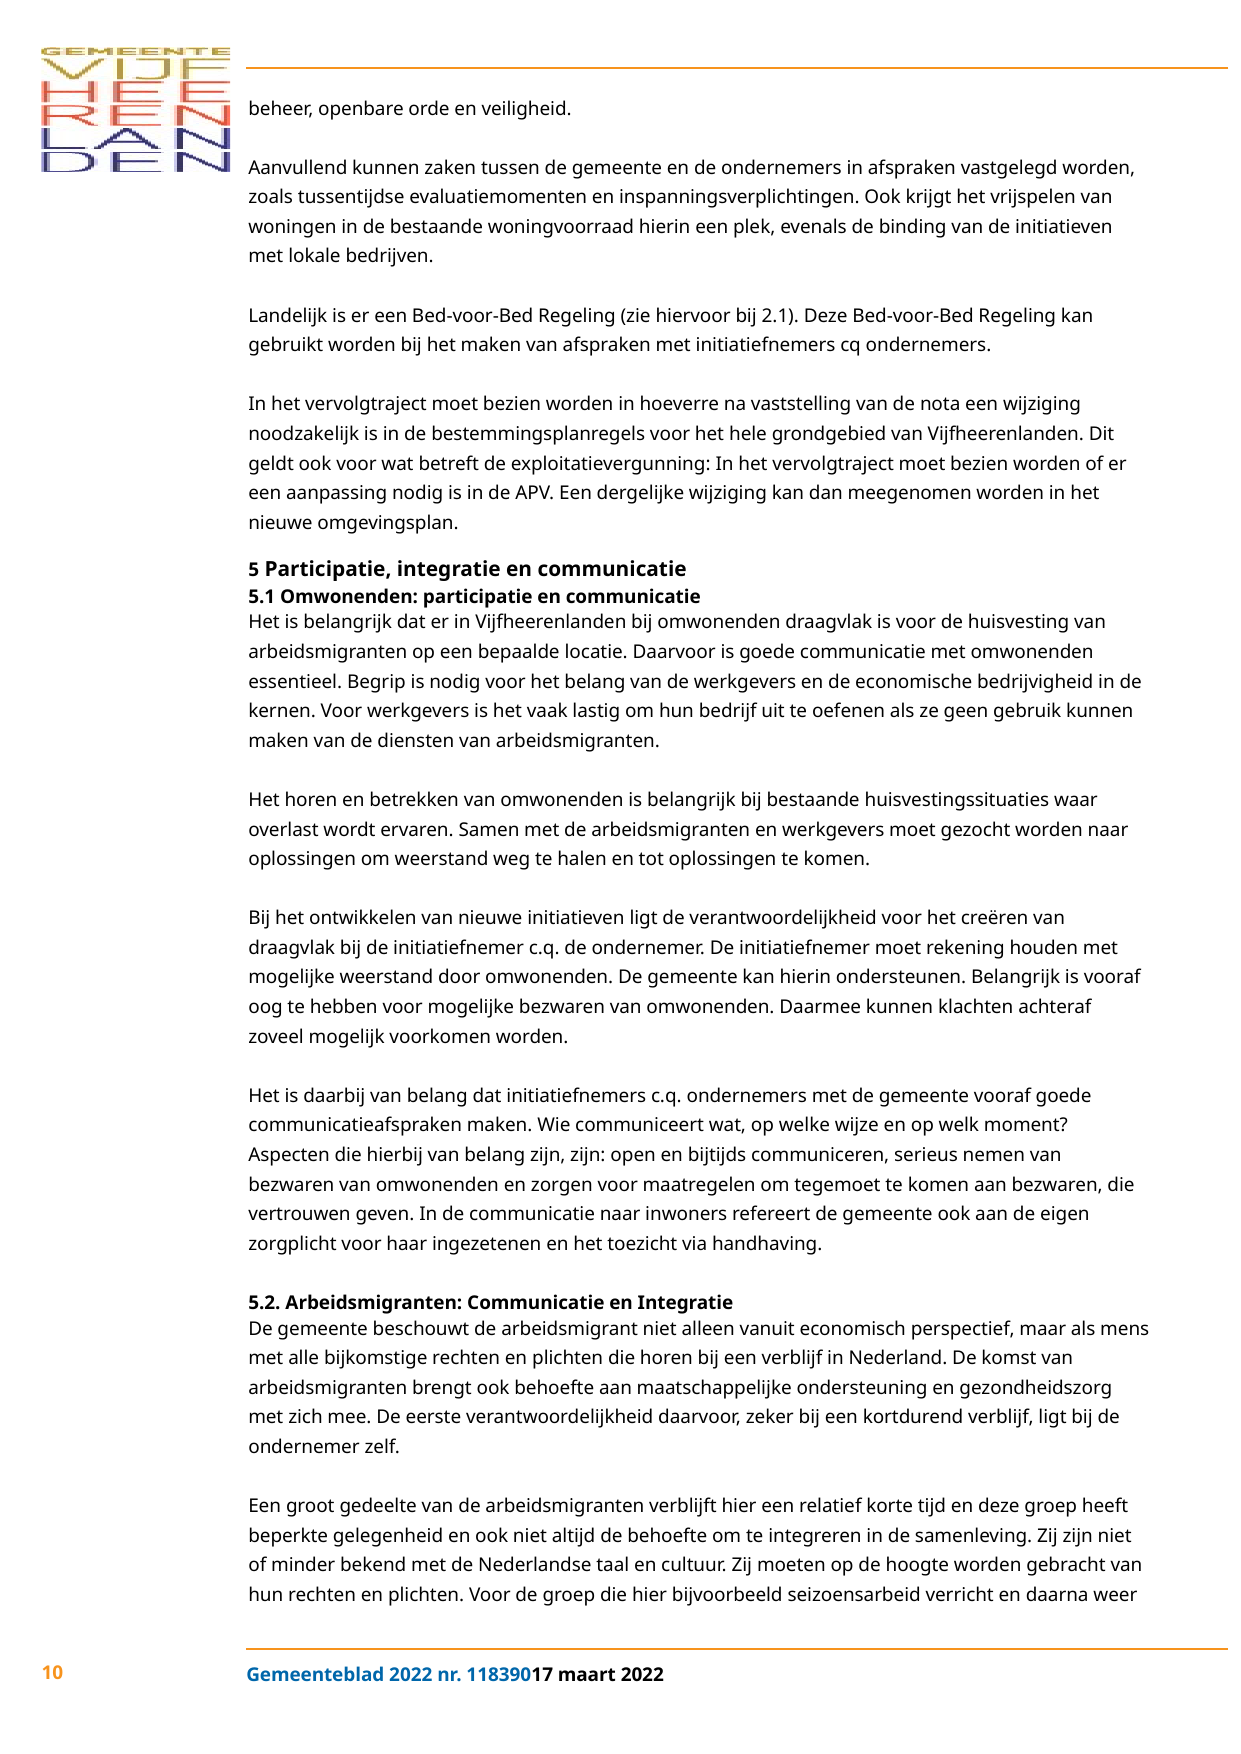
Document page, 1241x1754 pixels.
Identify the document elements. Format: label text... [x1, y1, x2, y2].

picture [41, 47, 231, 172]
text Een groot gedeelte van de arbeidsmigranten verblijft hier een relatief korte tijd en deze groep heeft beperkte gelegenheid en ook niet altijd de behoefte om te integreren in de samenleving. Zij zijn niet of minder bekend met de Nederlandse taal en cultuur. Zij moeten op de hoogte worden gebracht van hun rechten en plichten. Voor de groep die hier bijvoorbeeld seizoensarbeid verricht en daarna weer [248, 1492, 1152, 1607]
text De gemeente beschouwt de arbeidsmigrant niet alleen vanuit economisch perspectief, maar als mens met alle bijkomstige rechten en plichten die horen bij een verblijf in Nederland. De komst van arbeidsmigranten brengt ook behoefte aan maatschappelijke ondersteuning en gezondheidszorg met zich mee. De eerste verantwoordelijkheid daarvoor, zeker bij een kortdurend verblijf, ligt bij de ondernemer zelf. [248, 1315, 1152, 1459]
text 5.2. Arbeidsmigranten: Communicatie en Integratie [248, 1289, 1152, 1315]
text beheer, openbare orde en veiligheid. [248, 95, 1152, 121]
text Aanvullend kunnen zaken tussen de gemeente en de ondernemers in afspraken vastgelegd worden, zoals tussentijdse evaluatiemomenten en inspanningsverplichtingen. Ook krijgt het vrijspelen van woningen in de bestaande woningvoorraad hierin een plek, evenals de binding van de initiatieven met lokale bedrijven. [248, 154, 1152, 268]
text Het horen en betrekken van omwonenden is belangrijk bij bestaande huisvestingssituaties waar overlast wordt ervaren. Samen met de arbeidsmigranten en werkgevers moet gezocht worden naar oplossingen om weerstand weg te halen en tot oplossingen te komen. [248, 786, 1152, 871]
text Landelijk is er een Bed-voor-Bed Regeling (zie hiervoor bij 2.1). Deze Bed-voor-Bed Regeling kan gebruikt worden bij het maken van afspraken met initiatiefnemers cq ondernemers. [248, 302, 1152, 357]
text Het is belangrijk dat er in Vijfheerenlanden bij omwonenden draagvlak is voor de huisvesting van arbeidsmigranten op een bepaalde locatie. Daarvoor is goede communicatie met omwonenden essentieel. Begrip is nodig voor het belang van de werkgevers en de economische bedrijvigheid in de kernen. Voor werkgevers is het vaak lastig om hun bedrijf uit te oefenen als ze geen gebruik kunnen maken van de diensten van arbeidsmigranten. [248, 609, 1152, 753]
text 5 Participatie, integratie en communicatie [248, 554, 1152, 583]
text Het is daarbij van belang dat initiatiefnemers c.q. ondernemers met de gemeente vooraf goede communicatieafspraken maken. Wie communiceert wat, op welke wijze en op welk moment? Aspecten die hierbij van belang zijn, zijn: open en bijtijds communiceren, serieus nemen van bezwaren van omwonenden en zorgen voor maatregelen om tegemoet te komen aan bezwaren, die vertrouwen geven. In de communicatie naar inwoners refereert de gemeente ook aan de eigen zorgplicht voor haar ingezetenen en het toezicht via handhaving. [248, 1082, 1152, 1256]
text Bij het ontwikkelen van nieuwe initiatieven ligt de verantwoordelijkheid voor het creëren van draagvlak bij de initiatiefnemer c.q. de ondernemer. De initiatiefnemer moet rekening houden met mogelijke weerstand door omwonenden. De gemeente kan hierin ondersteunen. Belangrijk is vooraf oog te hebben voor mogelijke bezwaren van omwonenden. Daarmee kunnen klachten achteraf zoveel mogelijk voorkomen worden. [248, 904, 1152, 1049]
text In het vervolgtraject moet bezien worden in hoeverre na vaststelling van de nota een wijziging noodzakelijk is in de bestemmingsplanregels voor het hele grondgebied van Vijfheerenlanden. Dit geldt ook voor wat betreft de exploitatievergunning: In het vervolgtraject moet bezien worden of er een aanpassing nodig is in de APV. Een dergelijke wijziging kan dan meegenomen worden in het nieuwe omgevingsplan. [248, 391, 1152, 535]
text 5.1 Omwonenden: participatie en communicatie [248, 583, 1152, 609]
